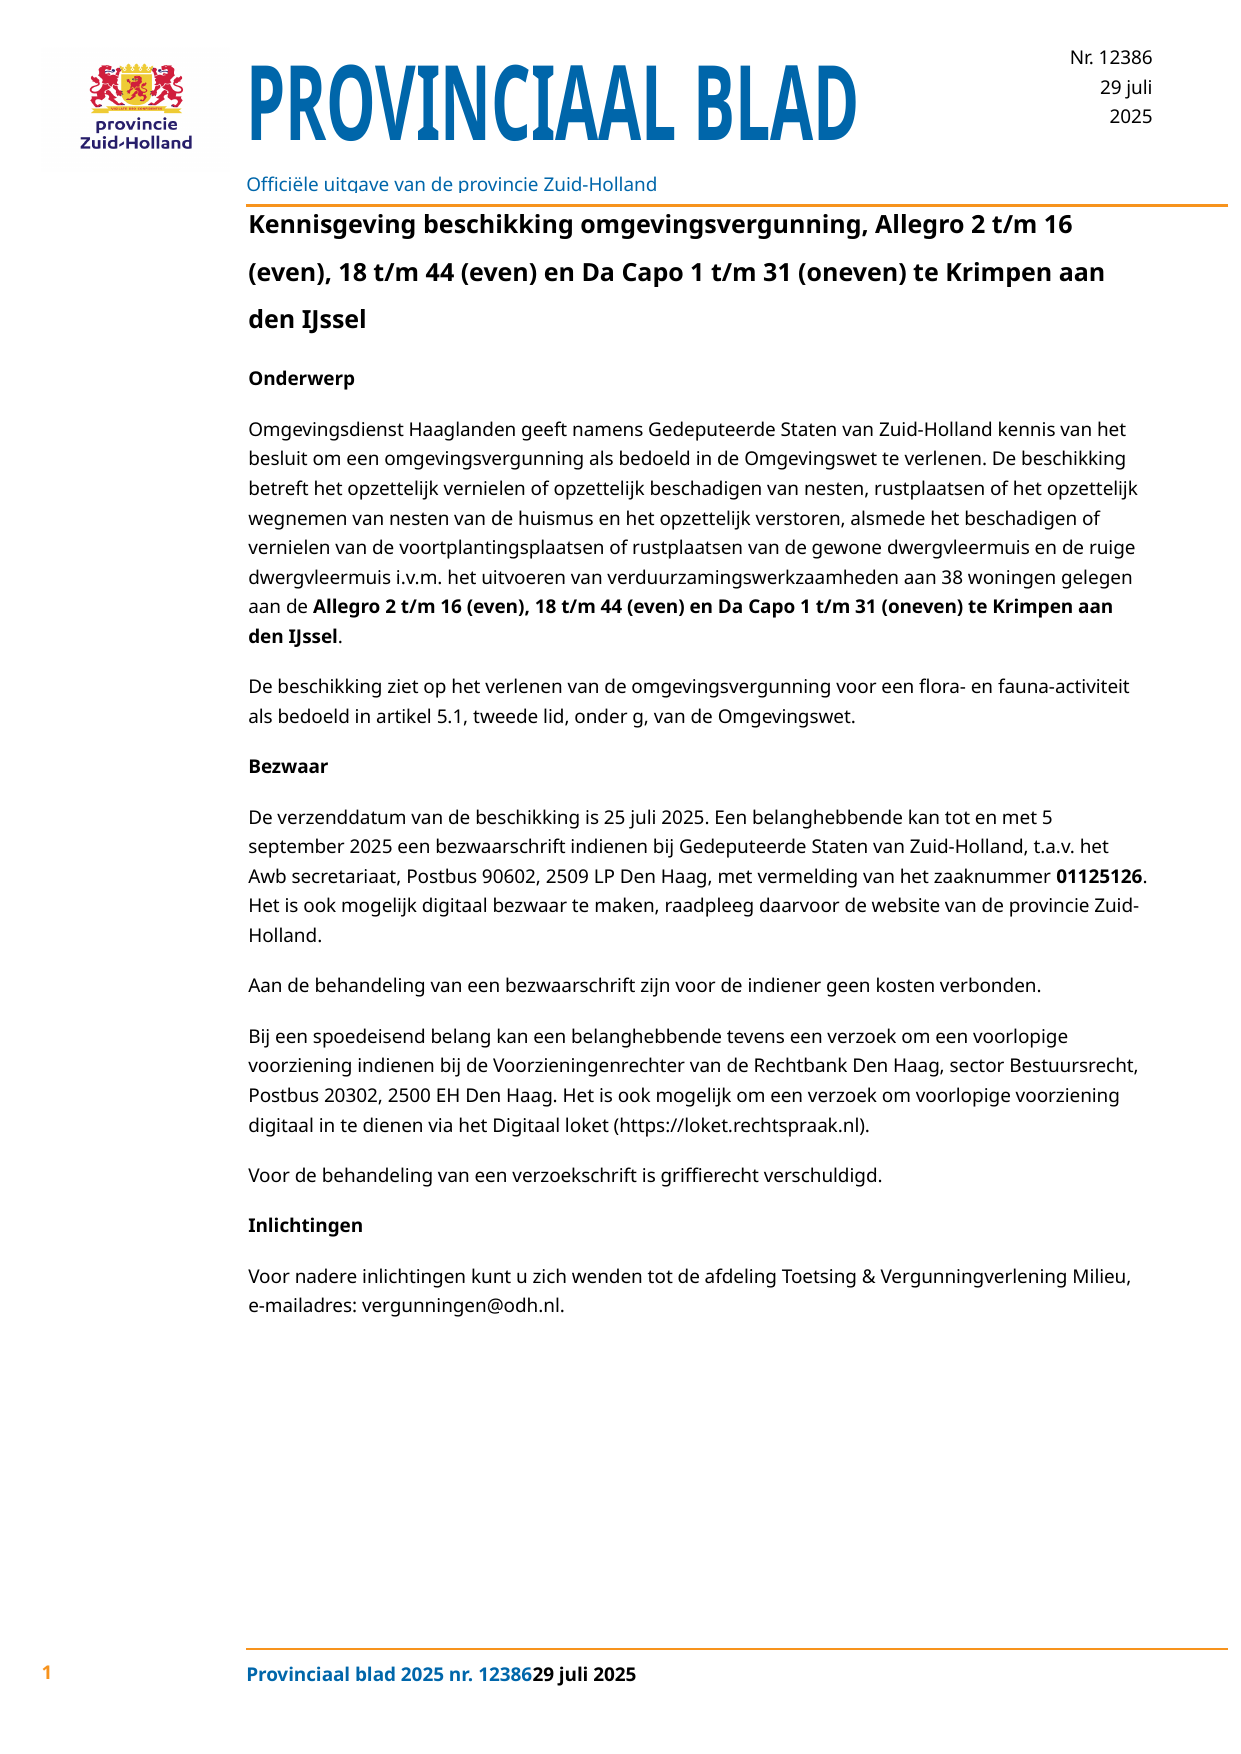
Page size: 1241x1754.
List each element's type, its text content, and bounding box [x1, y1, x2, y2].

text De beschikking ziet op het verlenen van de omgevingsvergunning voor een flora- en fauna-activiteit als bedoeld in artikel 5.1, tweede lid, onder g, van de Omgevingswet. [248, 673, 1152, 729]
text Kennisgeving beschikking omgevingsvergunning, Allegro 2 t/m 16 (even), 18 t/m 44 (even) en Da Capo 1 t/m 31 (oneven) te Krimpen aan den IJssel [248, 207, 1152, 336]
text Omgevingsdienst Haaglanden geeft namens Gedeputeerde Staten van Zuid-Holland kennis van het besluit om een omgevingsvergunning als bedoeld in de Omgevingswet te verlenen. De beschikking betreft het opzettelijk vernielen of opzettelijk beschadigen van nesten, rustplaatsen of het opzettelijk wegnemen van nesten van de huismus en het opzettelijk verstoren, alsmede het beschadigen of vernielen van de voortplantingsplaatsen of rustplaatsen van de gewone dwergvleermuis en de ruige dwergvleermuis i.v.m. het uitvoeren van verduurzamingswerkzaamheden aan 38 woningen gelegen aan de Allegro 2 t/m 16 (even), 18 t/m 44 (even) en Da Capo 1 t/m 31 (oneven) te Krimpen aan den IJssel. [248, 416, 1152, 649]
text De verzenddatum van de beschikking is 25 juli 2025. Een belanghebbende kan tot en met 5 september 2025 een bezwaarschrift indienen bij Gedeputeerde Staten van Zuid-Holland, t.a.v. het Awb secretariaat, Postbus 90602, 2509 LP Den Haag, met vermelding van het zaaknummer 01125126. Het is ook mogelijk digitaal bezwaar te maken, raadpleeg daarvoor de website van de provincie Zuid-Holland. [248, 804, 1152, 948]
text Aan de behandeling van een bezwaarschrift zijn voor de indiener geen kosten verbonden. [248, 973, 1152, 998]
text Voor nadere inlichtingen kunt u zich wenden tot de afdeling Toetsing & Vergunningverlening Milieu, e-mailadres: vergunningen@odh.nl. [248, 1263, 1152, 1318]
picture [41, 47, 231, 172]
text Voor de behandeling van een verzoekschrift is griffierecht verschuldigd. [248, 1162, 1152, 1188]
text Onderwerp [248, 366, 1152, 391]
text Inlichtingen [248, 1213, 1152, 1238]
text Bezwaar [248, 753, 1152, 779]
text Bij een spoedeisend belang kan een belanghebbende tevens een verzoek om een voorlopige voorziening indienen bij de Voorzieningenrechter van de Rechtbank Den Haag, sector Bestuursrecht, Postbus 20302, 2500 EH Den Haag. Het is ook mogelijk om een verzoek om voorlopige voorziening digitaal in te dienen via het Digitaal loket (https://loket.rechtspraak.nl). [248, 1023, 1152, 1137]
